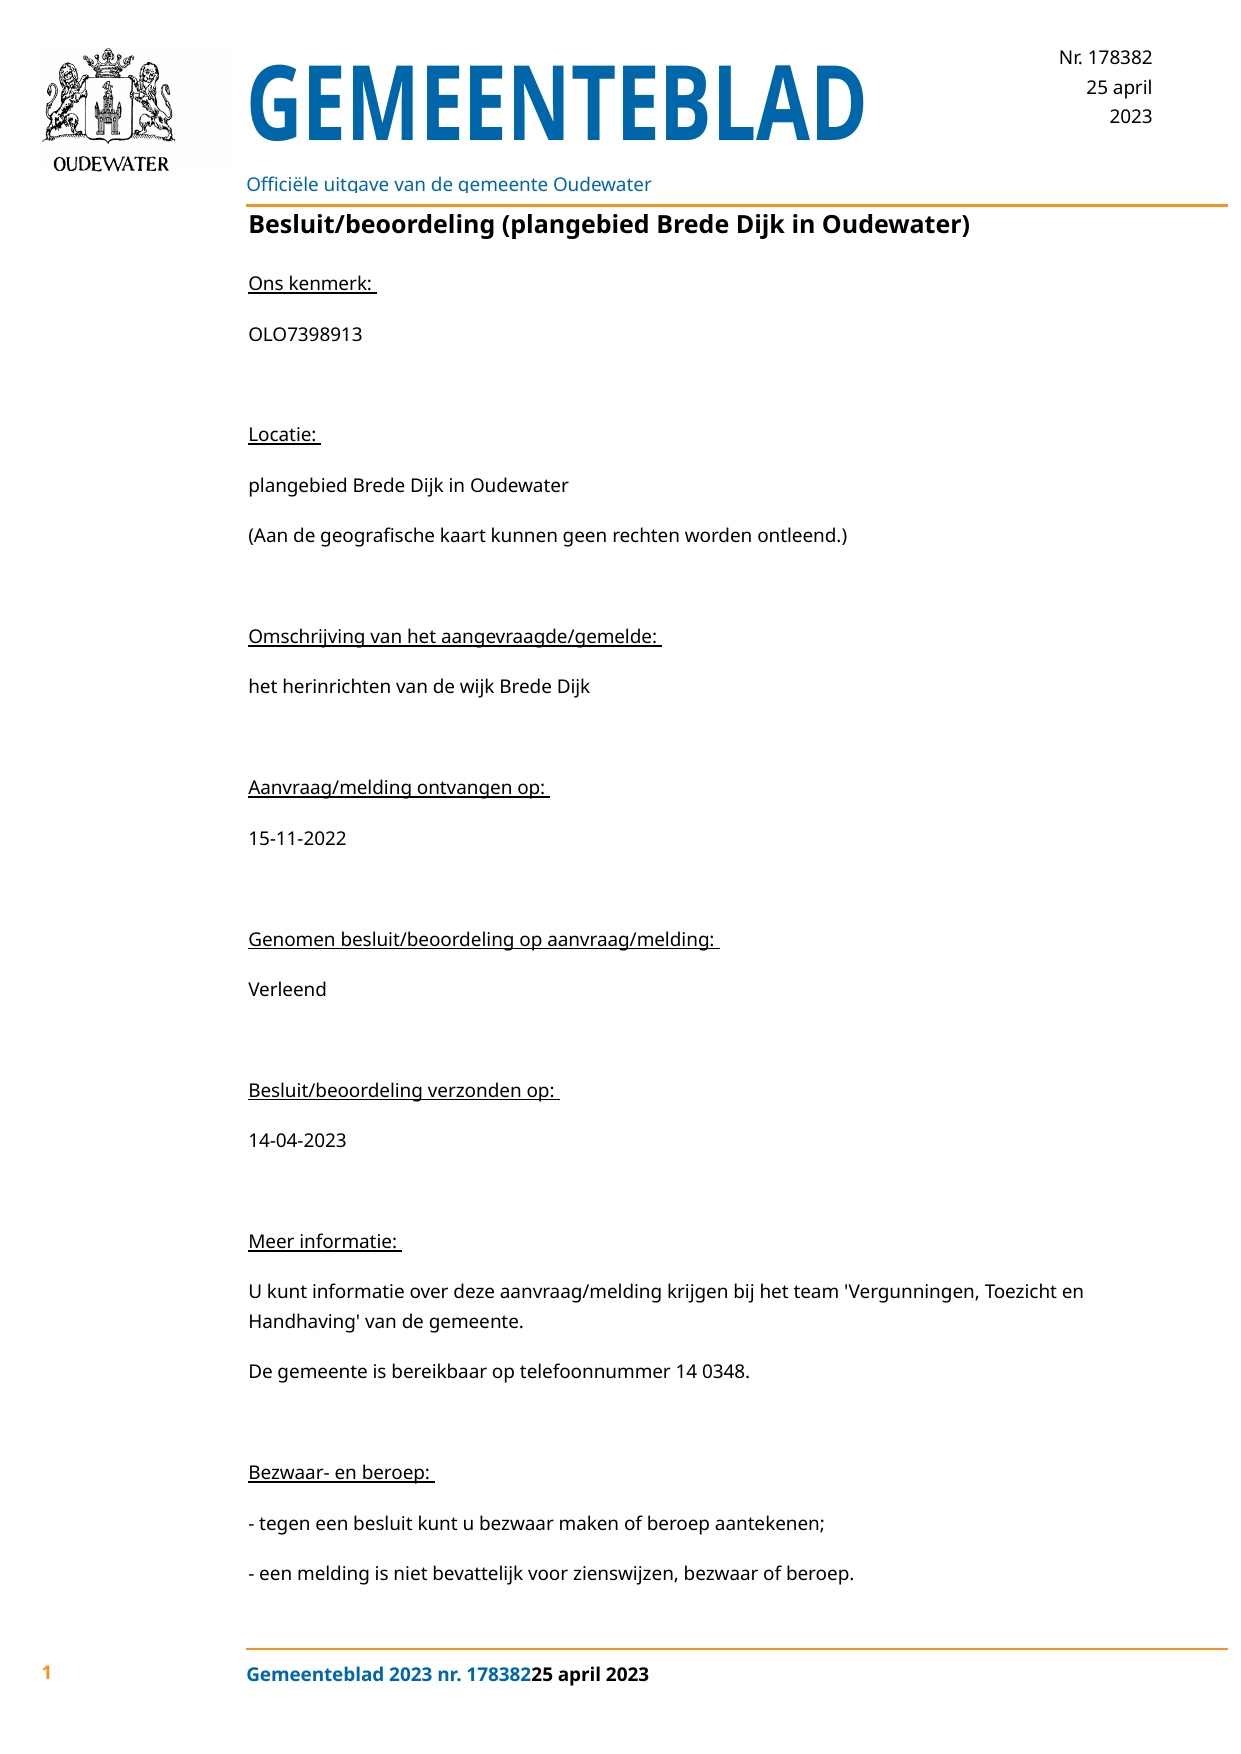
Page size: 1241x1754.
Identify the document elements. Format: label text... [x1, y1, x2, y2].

text (Aan de geografische kaart kunnen geen rechten worden ontleend.) [248, 522, 1152, 548]
text Aanvraag/melding ontvangen op: [248, 774, 1152, 800]
text het herinrichten van de wijk Brede Dijk [248, 674, 1152, 699]
text De gemeente is bereikbaar op telefoonnummer 14 0348. [248, 1359, 1152, 1384]
picture [41, 47, 231, 172]
text 15-11-2022 [248, 825, 1152, 851]
text U kunt informatie over deze aanvraag/melding krijgen bij het team 'Vergunningen, Toezicht en Handhaving' van de gemeente. [248, 1279, 1152, 1334]
text Meer informatie: [248, 1228, 1152, 1254]
text - tegen een besluit kunt u bezwaar maken of beroep aantekenen; [248, 1510, 1152, 1536]
text Omschrijving van het aangevraagde/gemelde: [248, 623, 1152, 649]
text OLO7398913 [248, 321, 1152, 346]
text Verleend [248, 976, 1152, 1002]
text - een melding is niet bevattelijk voor zienswijzen, bezwaar of beroep. [248, 1560, 1152, 1586]
text Locatie: [248, 422, 1152, 447]
text Ons kenmerk: [248, 270, 1152, 296]
text Besluit/beoordeling (plangebied Brede Dijk in Oudewater) [248, 207, 1152, 241]
text plangebied Brede Dijk in Oudewater [248, 472, 1152, 498]
text Besluit/beoordeling verzonden op: [248, 1077, 1152, 1103]
text Genomen besluit/beoordeling op aanvraag/melding: [248, 926, 1152, 951]
text Bezwaar- en beroep: [248, 1459, 1152, 1485]
text 14-04-2023 [248, 1127, 1152, 1153]
